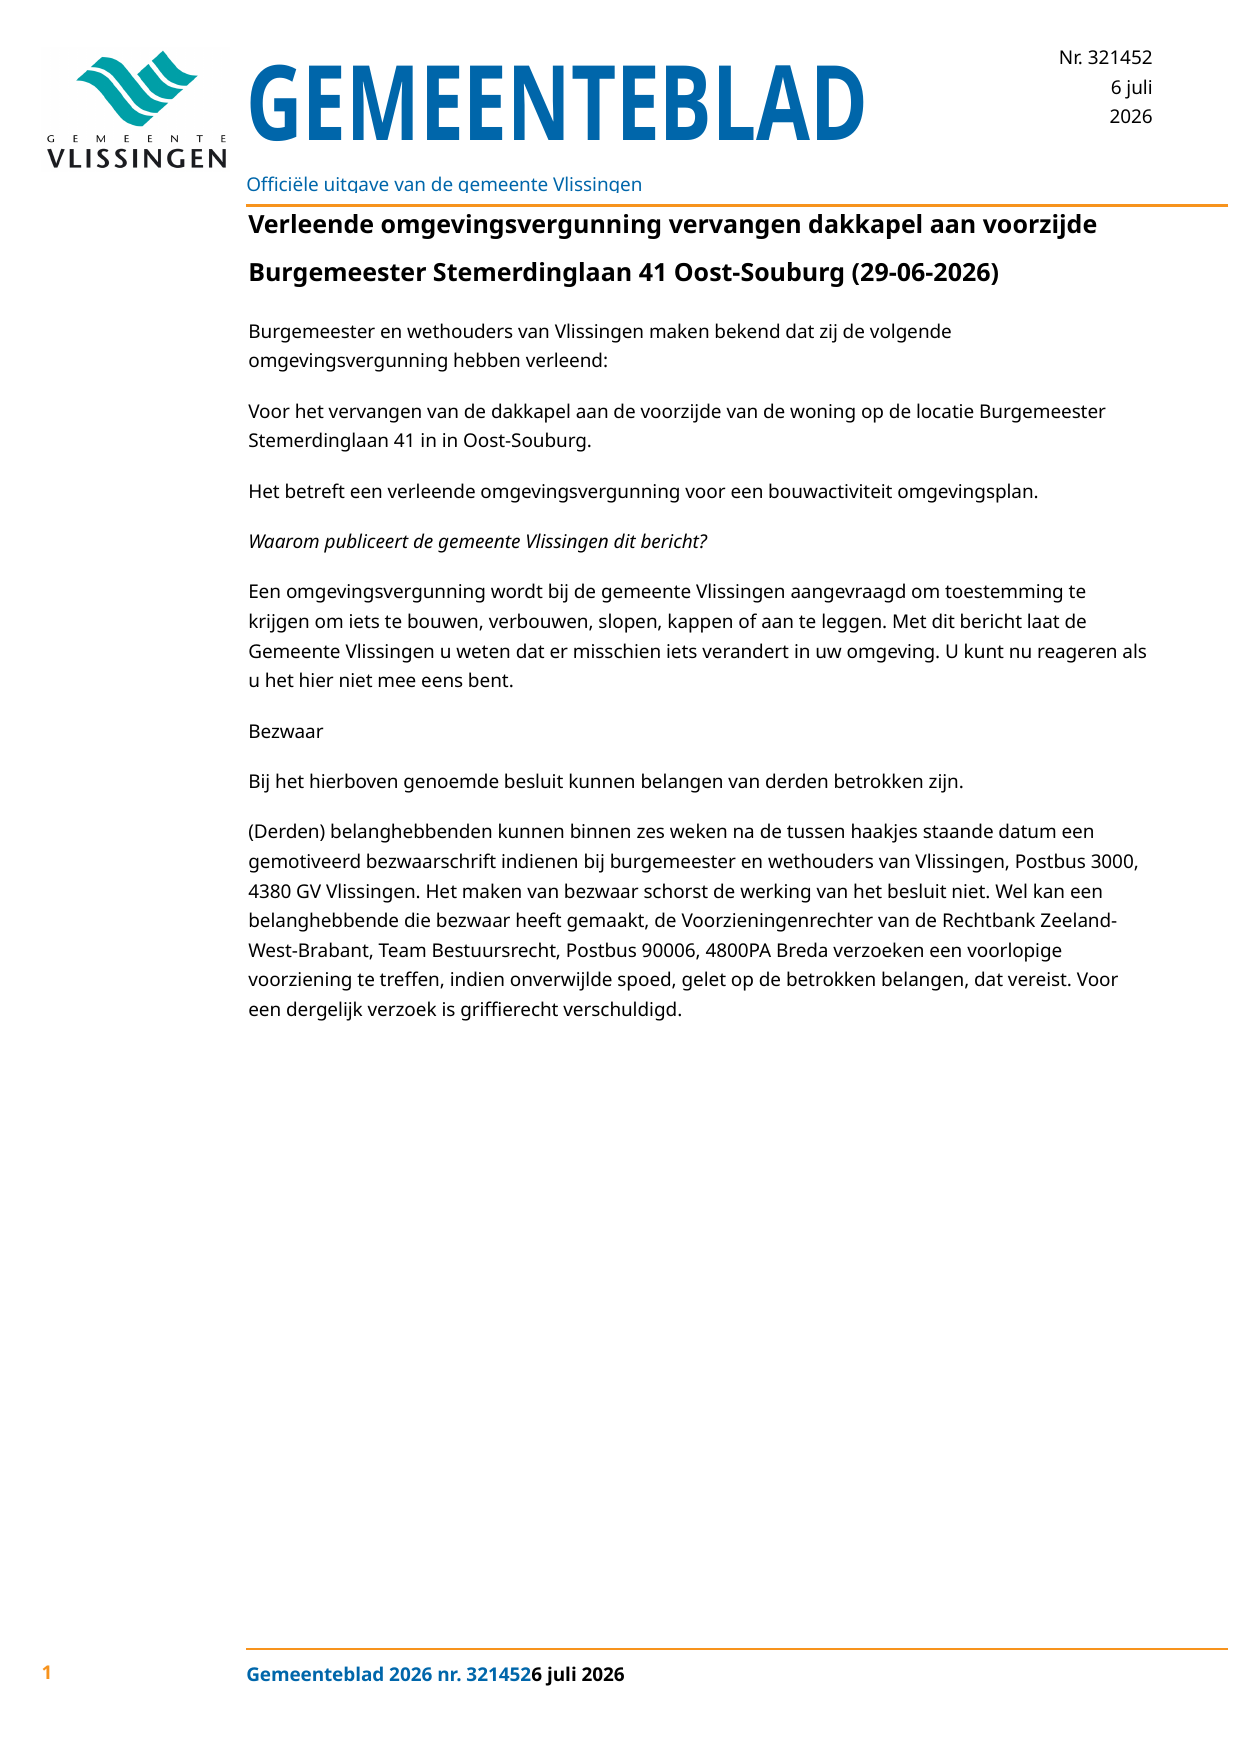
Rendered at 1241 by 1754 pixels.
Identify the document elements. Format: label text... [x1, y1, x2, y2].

text Voor het vervangen van de dakkapel aan de voorzijde van de woning op de locatie Burgemeester Stemerdinglaan 41 in in Oost-Souburg. [248, 398, 1152, 453]
text Waarom publiceert de gemeente Vlissingen dit bericht? [248, 528, 1152, 554]
text Verleende omgevingsvergunning vervangen dakkapel aan voorzijde Burgemeester Stemerdinglaan 41 Oost-Souburg (29-06-2026) [248, 207, 1152, 288]
picture [41, 47, 231, 172]
text Het betreft een verleende omgevingsvergunning voor een bouwactiviteit omgevingsplan. [248, 478, 1152, 504]
text Een omgevingsvergunning wordt bij de gemeente Vlissingen aangevraagd om toestemming te krijgen om iets te bouwen, verbouwen, slopen, kappen of aan te leggen. Met dit bericht laat de Gemeente Vlissingen u weten dat er misschien iets verandert in uw omgeving. U kunt nu reageren als u het hier niet mee eens bent. [248, 579, 1152, 693]
text Burgemeester en wethouders van Vlissingen maken bekend dat zij de volgende omgevingsvergunning hebben verleend: [248, 318, 1152, 373]
text Bezwaar [248, 718, 1152, 744]
text Bij het hierboven genoemde besluit kunnen belangen van derden betrokken zijn. [248, 768, 1152, 794]
text (Derden) belanghebbenden kunnen binnen zes weken na de tussen haakjes staande datum een gemotiveerd bezwaarschrift indienen bij burgemeester en wethouders van Vlissingen, Postbus 3000, 4380 GV Vlissingen. Het maken van bezwaar schorst de werking van het besluit niet. Wel kan een belanghebbende die bezwaar heeft gemaakt, de Voorzieningenrechter van de Rechtbank Zeeland-West-Brabant, Team Bestuursrecht, Postbus 90006, 4800PA Breda verzoeken een voorlopige voorziening te treffen, indien onverwijlde spoed, gelet op de betrokken belangen, dat vereist. Voor een dergelijk verzoek is griffierecht verschuldigd. [248, 819, 1152, 1022]
